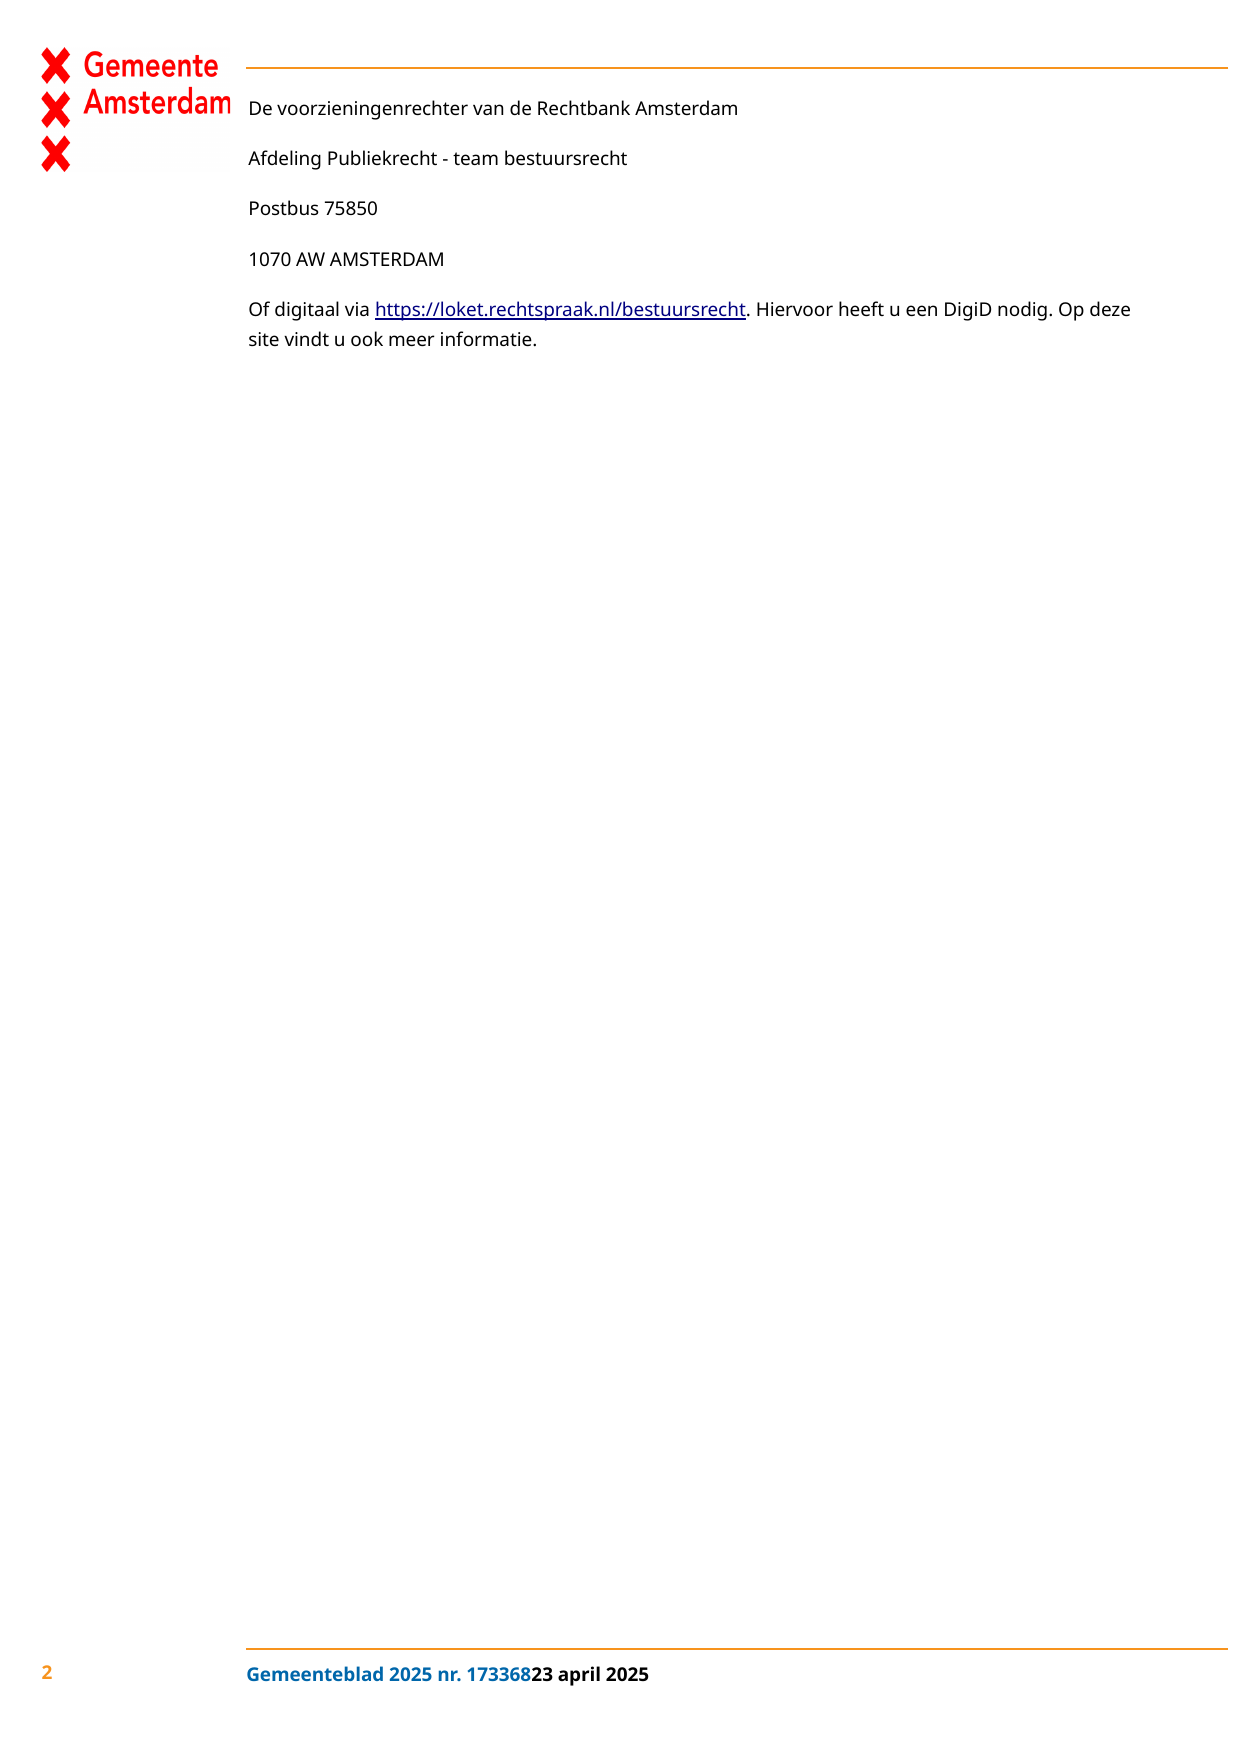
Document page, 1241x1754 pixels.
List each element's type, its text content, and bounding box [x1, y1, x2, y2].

text Postbus 75850 [248, 196, 1152, 221]
picture [41, 47, 231, 172]
text Afdeling Publiekrecht - team bestuursrecht [248, 145, 1152, 171]
text De voorzieningenrechter van de Rechtbank Amsterdam [248, 95, 1152, 121]
text 1070 AW AMSTERDAM [248, 246, 1152, 272]
text Of digitaal via https://loket.rechtspraak.nl/bestuursrecht. Hiervoor heeft u een DigiD nodig. Op deze site vindt u ook meer informatie. [248, 296, 1152, 352]
